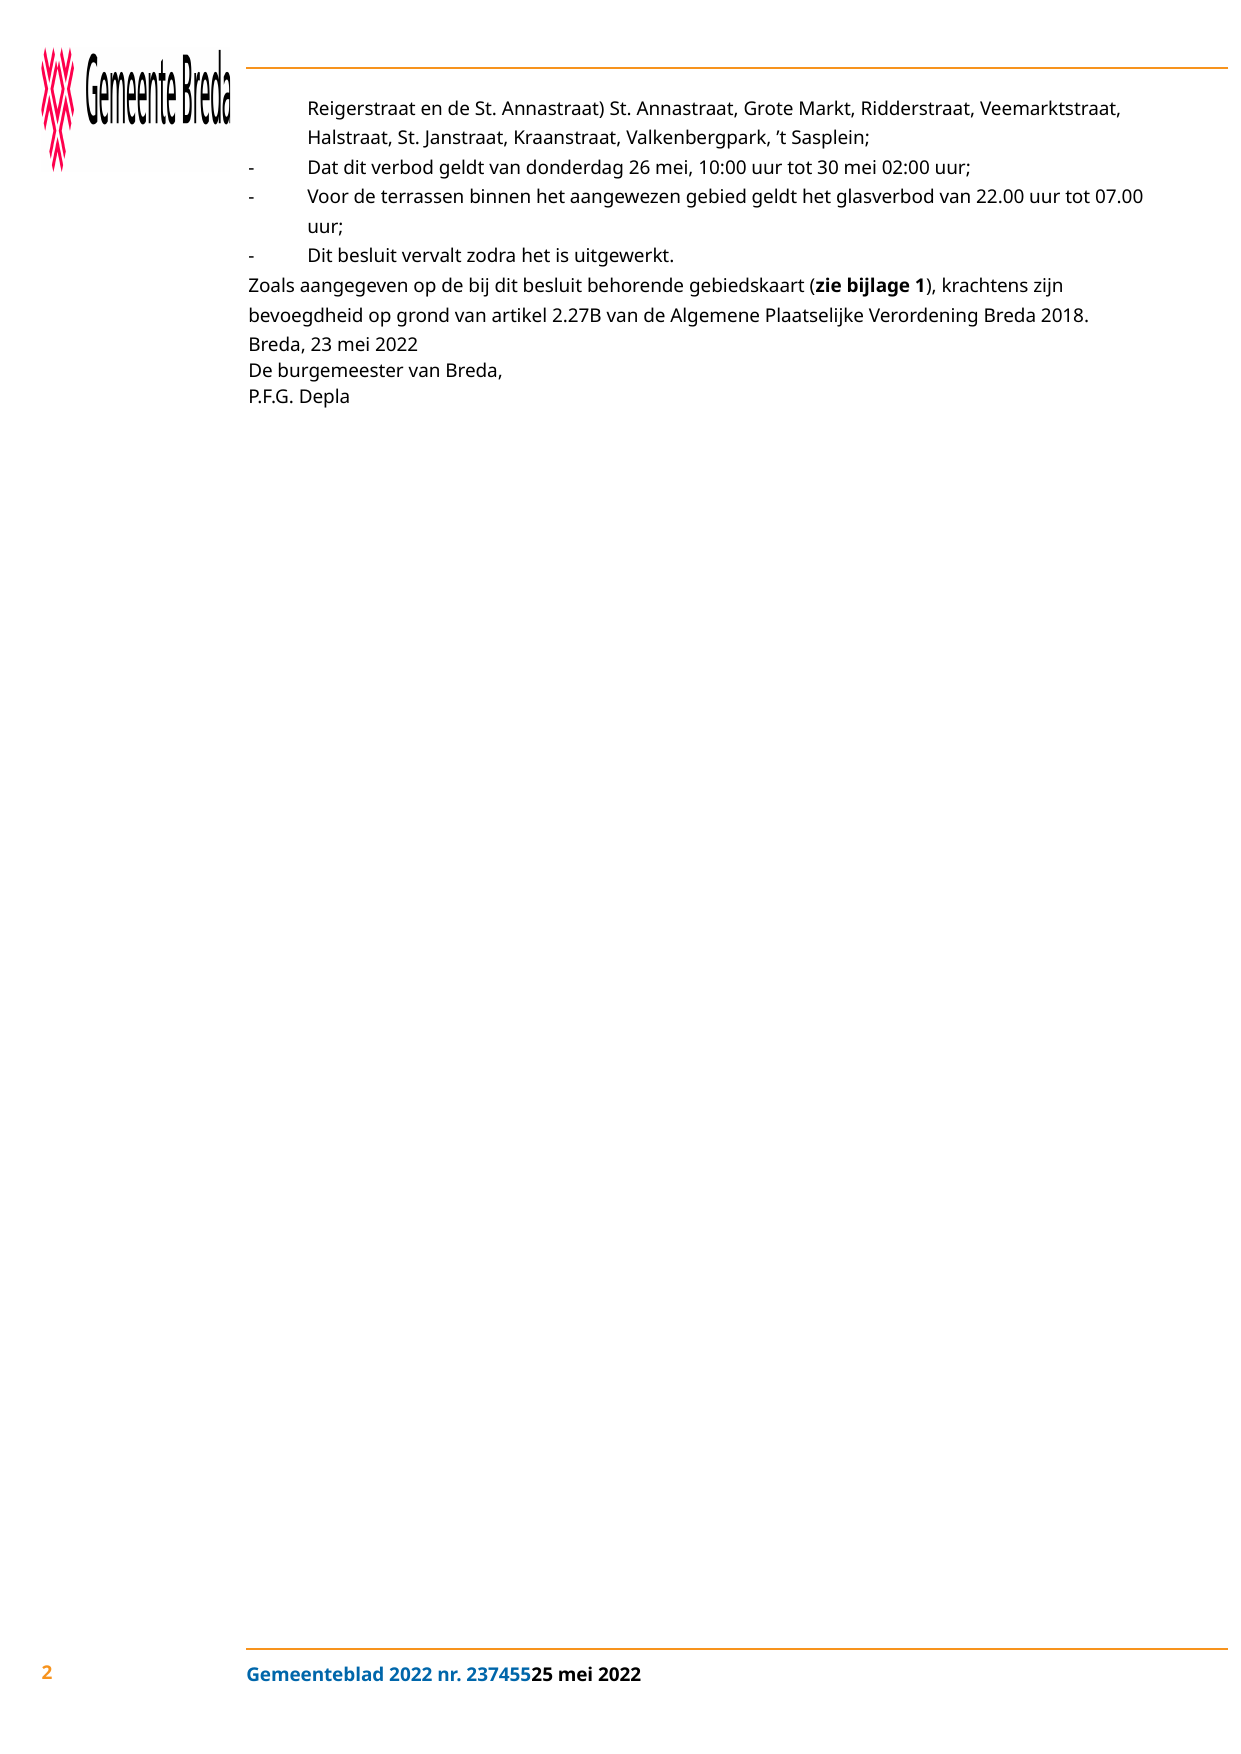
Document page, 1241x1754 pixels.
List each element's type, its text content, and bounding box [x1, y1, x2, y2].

list Dit besluit vervalt zodra het is uitgewerkt. [248, 243, 1152, 268]
list Reigerstraat en de St. Annastraat) St. Annastraat, Grote Markt, Ridderstraat, Veemarktstraat, Halstraat, St. Janstraat, Kraanstraat, Valkenbergpark, ’t Sasplein; [248, 95, 1152, 150]
list Dat dit verbod geldt van donderdag 26 mei, 10:00 uur tot 30 mei 02:00 uur; [248, 154, 1152, 180]
picture [41, 47, 231, 172]
text De burgemeester van Breda, [248, 357, 1152, 383]
text Breda, 23 mei 2022 [248, 331, 1152, 357]
text Zoals aangegeven op de bij dit besluit behorende gebiedskaart (zie bijlage 1), krachtens zijn bevoegdheid op grond van artikel 2.27B van de Algemene Plaatselijke Verordening Breda 2018. [248, 272, 1152, 328]
text P.F.G. Depla [248, 383, 1152, 409]
list Voor de terrassen binnen het aangewezen gebied geldt het glasverbod van 22.00 uur tot 07.00 uur; [248, 183, 1152, 239]
